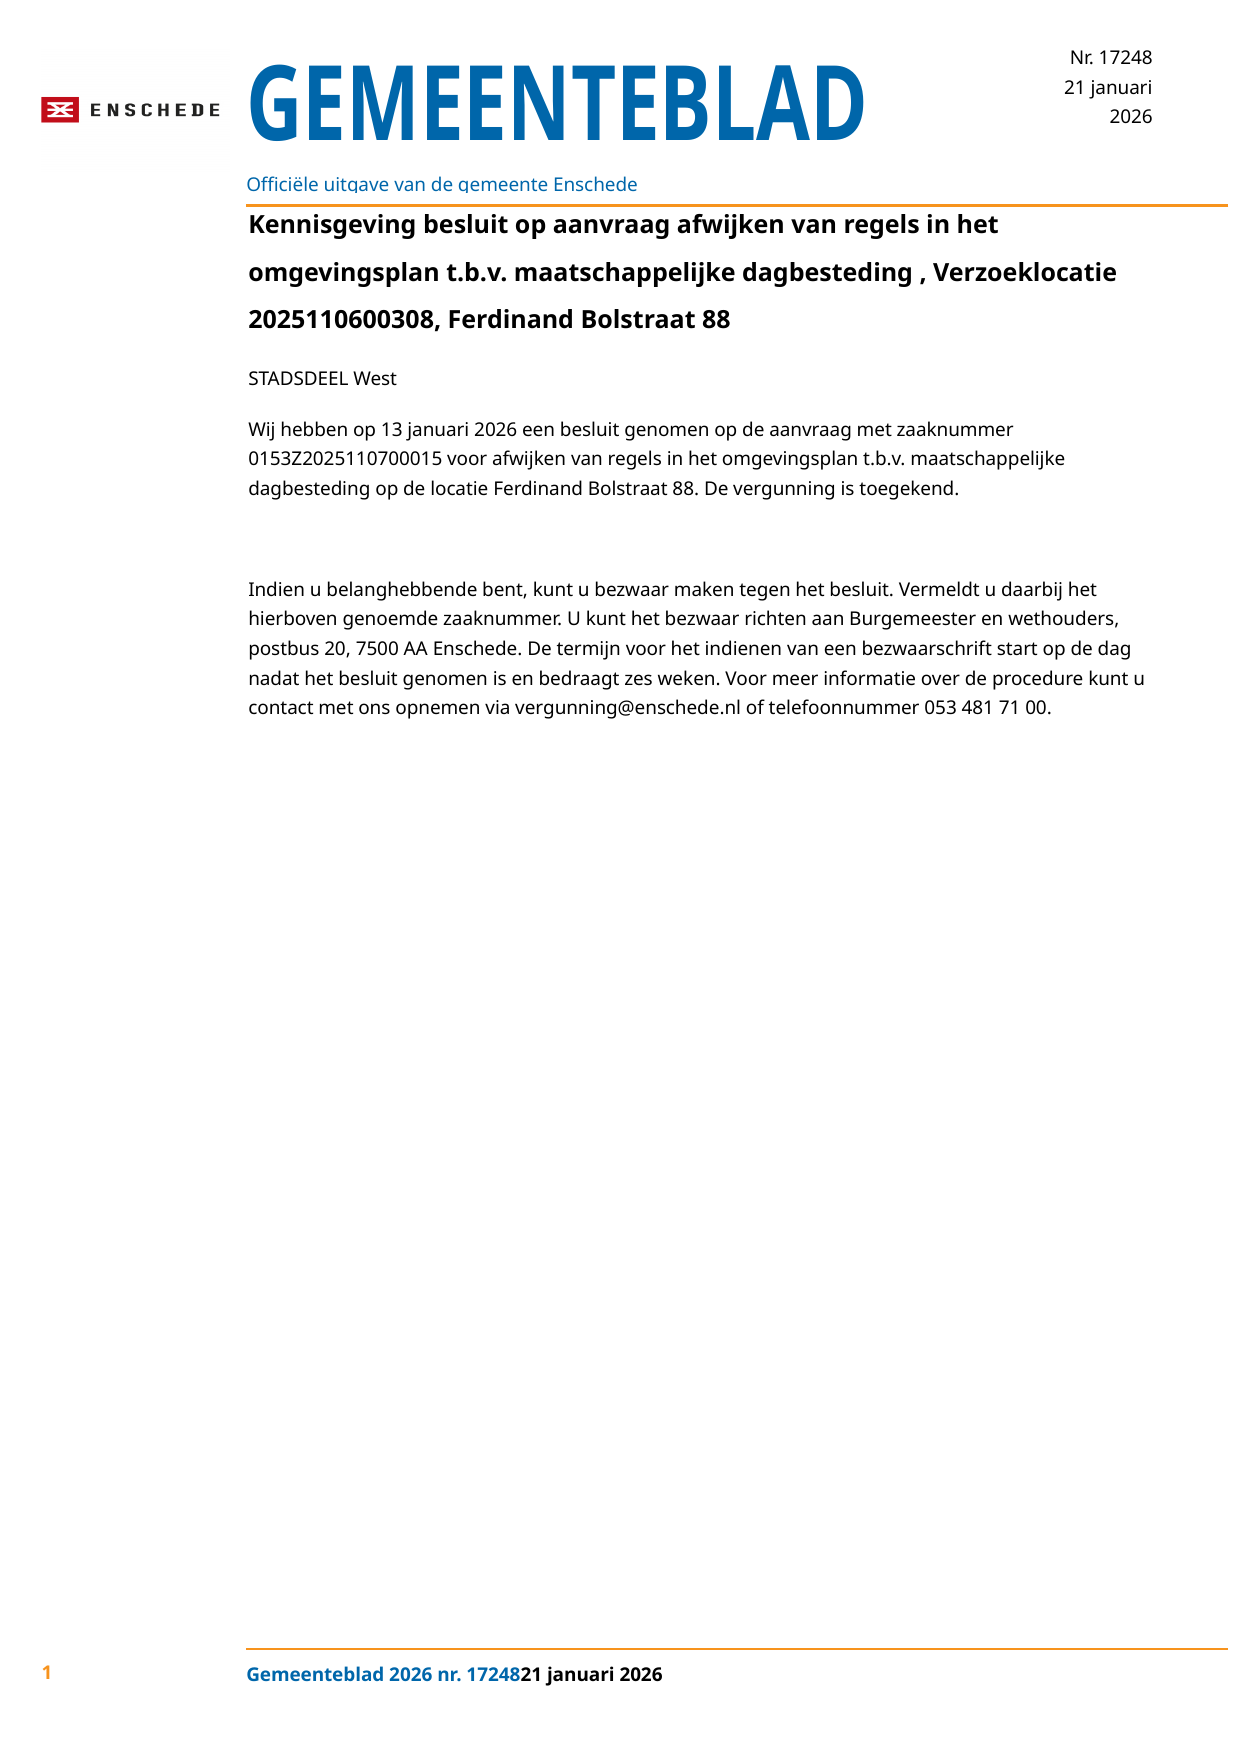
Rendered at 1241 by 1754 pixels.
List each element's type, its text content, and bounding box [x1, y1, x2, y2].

picture [41, 47, 231, 172]
text Wij hebben op 13 januari 2026 een besluit genomen op de aanvraag met zaaknummer 0153Z2025110700015 voor afwijken van regels in het omgevingsplan t.b.v. maatschappelijke dagbesteding op de locatie Ferdinand Bolstraat 88. De vergunning is toegekend. [248, 416, 1152, 501]
text Indien u belanghebbende bent, kunt u bezwaar maken tegen het besluit. Vermeldt u daarbij het hierboven genoemde zaaknummer. U kunt het bezwaar richten aan Burgemeester en wethouders, postbus 20, 7500 AA Enschede. De termijn voor het indienen van een bezwaarschrift start op de dag nadat het besluit genomen is en bedraagt zes weken. Voor meer informatie over de procedure kunt u contact met ons opnemen via vergunning@enschede.nl of telefoonnummer 053 481 71 00. [248, 576, 1152, 720]
text STADSDEEL West [248, 366, 1152, 391]
text Kennisgeving besluit op aanvraag afwijken van regels in het omgevingsplan t.b.v. maatschappelijke dagbesteding , Verzoeklocatie 2025110600308, Ferdinand Bolstraat 88 [248, 207, 1152, 336]
